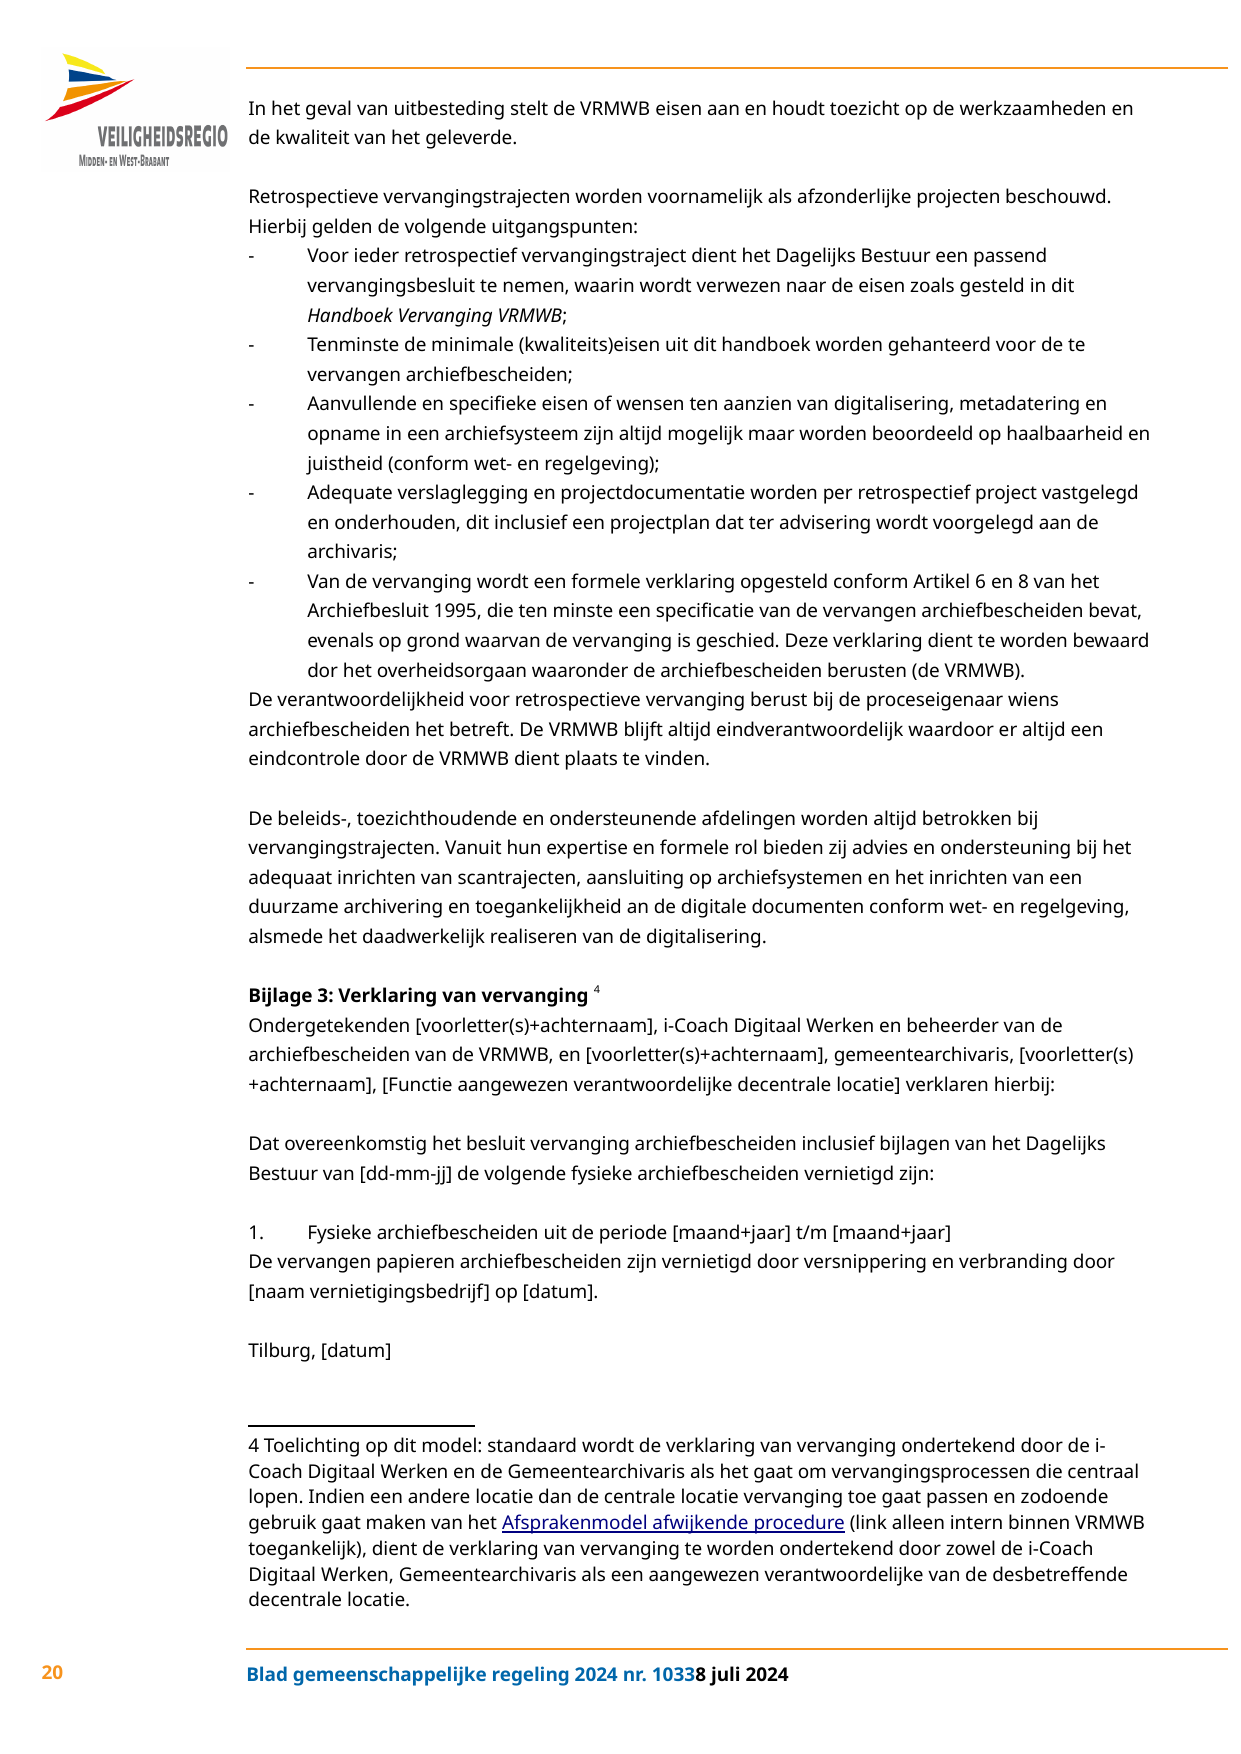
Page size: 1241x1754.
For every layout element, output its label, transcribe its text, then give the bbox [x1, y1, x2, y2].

text In het geval van uitbesteding stelt de VRMWB eisen aan en houdt toezicht op de werkzaamheden en de kwaliteit van het geleverde. [248, 95, 1152, 150]
text Dat overeenkomstig het besluit vervanging archiefbescheiden inclusief bijlagen van het Dagelijks Bestuur van [dd-mm-jj] de volgende fysieke archiefbescheiden vernietigd zijn: [248, 1130, 1152, 1186]
picture [41, 47, 231, 172]
list Voor ieder retrospectief vervangingstraject dient het Dagelijks Bestuur een passend vervangingsbesluit te nemen, waarin wordt verwezen naar de eisen zoals gesteld in dit Handboek Vervanging VRMWB; [248, 243, 1152, 328]
text Toelichting op dit model: standaard wordt de verklaring van vervanging ondertekend door de i-Coach Digitaal Werken en de Gemeentearchivaris als het gaat om vervangingsprocessen die centraal lopen. Indien een andere locatie dan de centrale locatie vervanging toe gaat passen en zodoende gebruik gaat maken van het Afsprakenmodel afwijkende procedure (link alleen intern binnen VRMWB toegankelijk), dient de verklaring van vervanging te worden ondertekend door zowel de i-Coach Digitaal Werken, Gemeentearchivaris als een aangewezen verantwoordelijke van de desbetreffende decentrale locatie. [248, 1432, 1152, 1612]
text De beleids-, toezichthoudende en ondersteunende afdelingen worden altijd betrokken bij vervangingstrajecten. Vanuit hun expertise en formele rol bieden zij advies en ondersteuning bij het adequaat inrichten van scantrajecten, aansluiting op archiefsystemen en het inrichten van een duurzame archivering en toegankelijkheid an de digitale documenten conform wet- en regelgeving, alsmede het daadwerkelijk realiseren van de digitalisering. [248, 805, 1152, 949]
list Aanvullende en specifieke eisen of wensen ten aanzien van digitalisering, metadatering en opname in een archiefsysteem zijn altijd mogelijk maar worden beoordeeld op haalbaarheid en juistheid (conform wet- en regelgeving); [248, 391, 1152, 476]
list Fysieke archiefbescheiden uit de periode [maand+jaar] t/m [maand+jaar] [248, 1219, 1152, 1245]
list Tenminste de minimale (kwaliteits)eisen uit dit handboek worden gehanteerd voor de te vervangen archiefbescheiden; [248, 331, 1152, 387]
list Adequate verslaglegging en projectdocumentatie worden per retrospectief project vastgelegd en onderhouden, dit inclusief een projectplan dat ter advisering wordt voorgelegd aan de archivaris; [248, 479, 1152, 564]
list Van de vervanging wordt een formele verklaring opgesteld conform Artikel 6 en 8 van het Archiefbesluit 1995, die ten minste een specificatie van de vervangen archiefbescheiden bevat, evenals op grond waarvan de vervanging is geschied. Deze verklaring dient te worden bewaard dor het overheidsorgaan waaronder de archiefbescheiden berusten (de VRMWB). [248, 568, 1152, 683]
text Tilburg, [datum] [248, 1337, 1152, 1363]
text De verantwoordelijkheid voor retrospectieve vervanging berust bij de proceseigenaar wiens archiefbescheiden het betreft. De VRMWB blijft altijd eindverantwoordelijk waardoor er altijd een eindcontrole door de VRMWB dient plaats te vinden. [248, 686, 1152, 771]
text Ondergetekenden [voorletter(s)+achternaam], i-Coach Digitaal Werken en beheerder van de archiefbescheiden van de VRMWB, en [voorletter(s)+achternaam], gemeentearchivaris, [voorletter(s)+achternaam], [Functie aangewezen verantwoordelijke decentrale locatie] verklaren hierbij: [248, 1012, 1152, 1097]
text Retrospectieve vervangingstrajecten worden voornamelijk als afzonderlijke projecten beschouwd. Hierbij gelden de volgende uitgangspunten: [248, 183, 1152, 239]
text De vervangen papieren archiefbescheiden zijn vernietigd door versnippering en verbranding door [naam vernietigingsbedrijf] op [datum]. [248, 1248, 1152, 1304]
text Bijlage 3: Verklaring van vervanging [248, 982, 1152, 1008]
